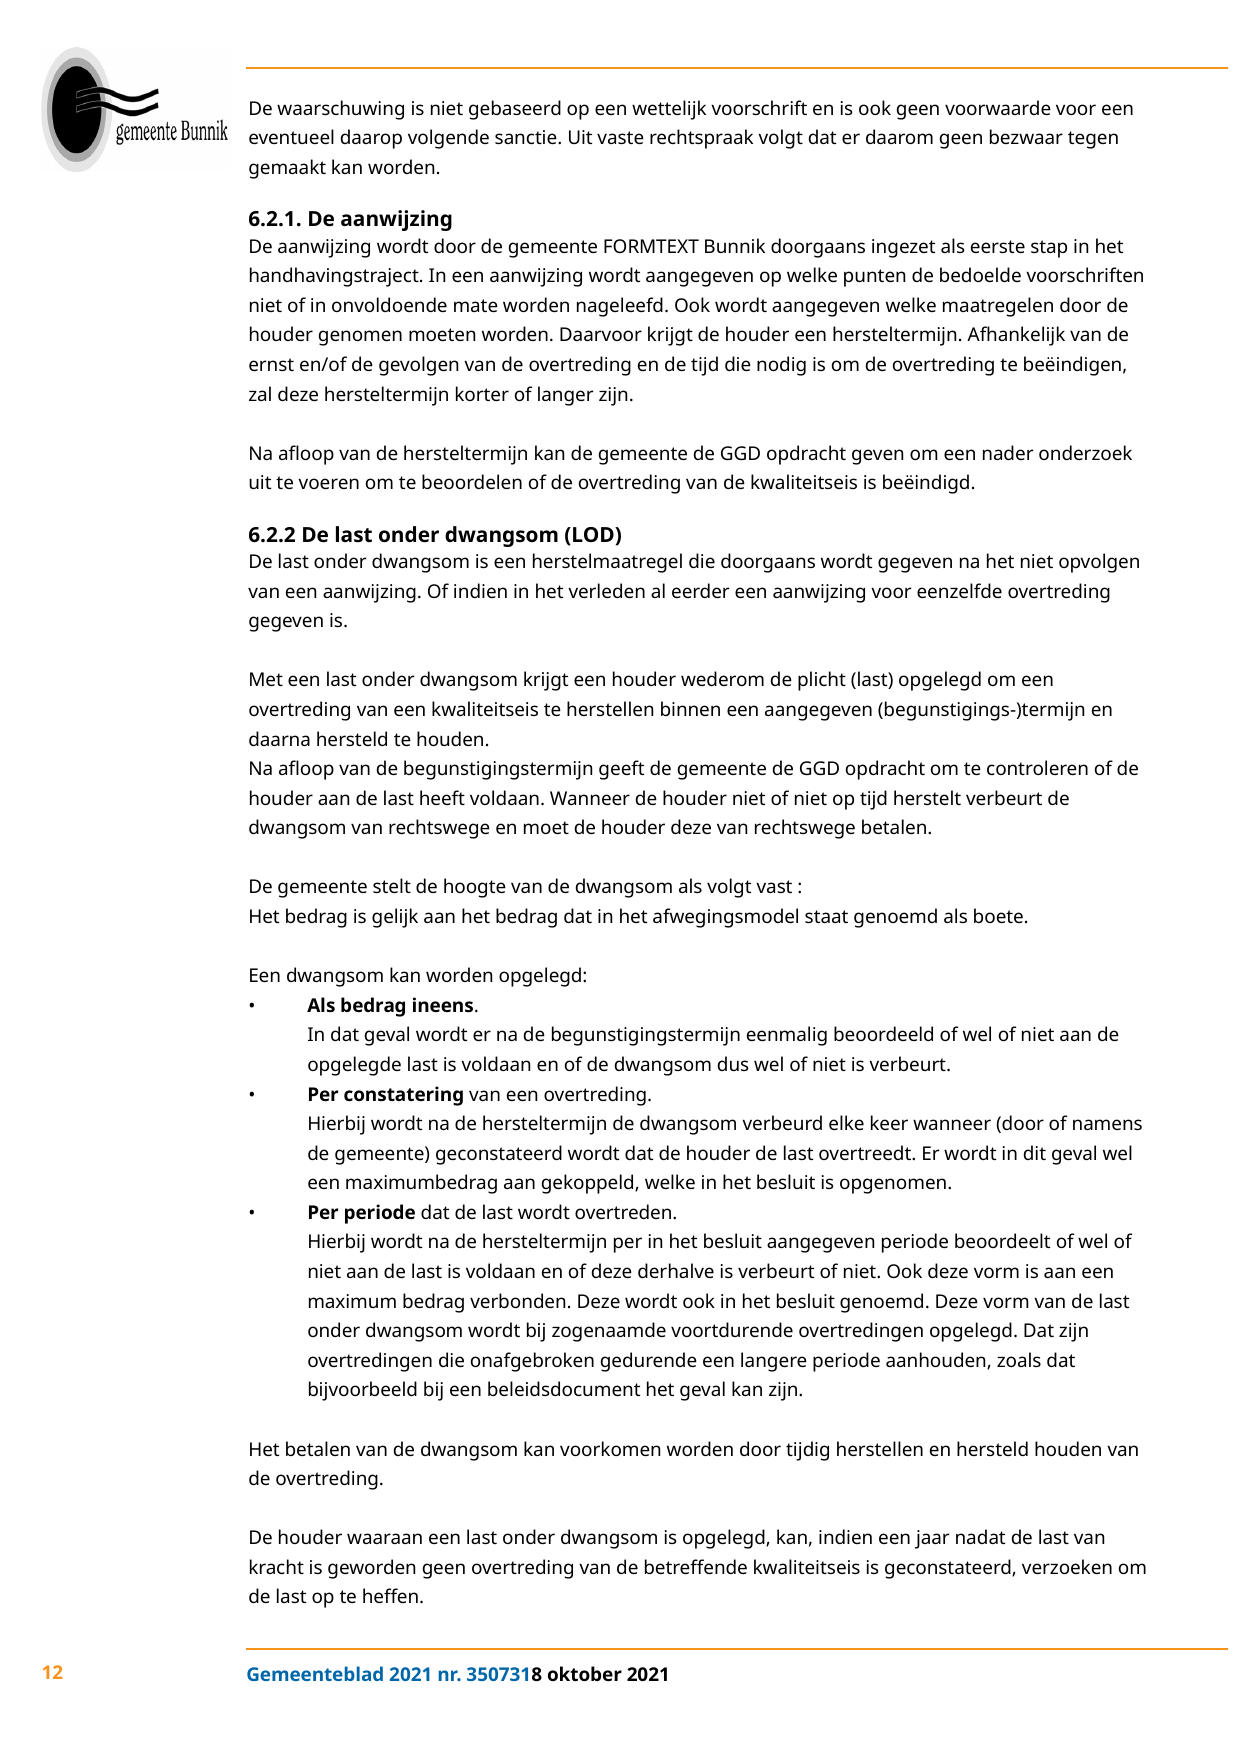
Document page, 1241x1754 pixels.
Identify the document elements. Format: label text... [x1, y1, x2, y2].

text Na afloop van de hersteltermijn kan de gemeente de GGD opdracht geven om een nader onderzoek uit te voeren om te beoordelen of de overtreding van de kwaliteitseis is beëindigd. [248, 440, 1152, 495]
list Als bedrag ineens. [248, 992, 1152, 1018]
text Met een last onder dwangsom krijgt een houder wederom de plicht (last) opgelegd om een overtreding van een kwaliteitseis te herstellen binnen een aangegeven (begunstigings-)termijn en daarna hersteld te houden. [248, 667, 1152, 752]
text De last onder dwangsom is een herstelmaatregel die doorgaans wordt gegeven na het niet opvolgen van een aanwijzing. Of indien in het verleden al eerder een aanwijzing voor eenzelfde overtreding gegeven is. [248, 548, 1152, 633]
list In dat geval wordt er na de begunstigingstermijn eenmalig beoordeeld of wel of niet aan de opgelegde last is voldaan en of de dwangsom dus wel of niet is verbeurt. [248, 1022, 1152, 1077]
text De waarschuwing is niet gebaseerd op een wettelijk voorschrift en is ook geen voorwaarde voor een eventueel daarop volgende sanctie. Uit vaste rechtspraak volgt dat er daarom geen bezwaar tegen gemaakt kan worden. [248, 95, 1152, 180]
text Na afloop van de begunstigingstermijn geeft de gemeente de GGD opdracht om te controleren of de houder aan de last heeft voldaan. Wanneer de houder niet of niet op tijd herstelt verbeurt de dwangsom van rechtswege en moet de houder deze van rechtswege betalen. [248, 755, 1152, 840]
text 6.2.2 De last onder dwangsom (LOD) [248, 520, 1152, 548]
text De gemeente stelt de hoogte van de dwangsom als volgt vast : [248, 874, 1152, 899]
list Per constatering van een overtreding. [248, 1081, 1152, 1107]
list Hierbij wordt na de hersteltermijn de dwangsom verbeurd elke keer wanneer (door of namens de gemeente) geconstateerd wordt dat de houder de last overtreedt. Er wordt in dit geval wel een maximumbedrag aan gekoppeld, welke in het besluit is opgenomen. [248, 1110, 1152, 1195]
text De houder waaraan een last onder dwangsom is opgelegd, kan, indien een jaar nadat de last van kracht is geworden geen overtreding van de betreffende kwaliteitseis is geconstateerd, verzoeken om de last op te heffen. [248, 1524, 1152, 1609]
picture [41, 47, 231, 172]
text Een dwangsom kan worden opgelegd: [248, 962, 1152, 988]
list Hierbij wordt na de hersteltermijn per in het besluit aangegeven periode beoordeelt of wel of niet aan de last is voldaan en of deze derhalve is verbeurt of niet. Ook deze vorm is aan een maximum bedrag verbonden. Deze wordt ook in het besluit genoemd. Deze vorm van de last onder dwangsom wordt bij zogenaamde voortdurende overtredingen opgelegd. Dat zijn overtredingen die onafgebroken gedurende een langere periode aanhouden, zoals dat bijvoorbeeld bij een beleidsdocument het geval kan zijn. [248, 1229, 1152, 1402]
text De aanwijzing wordt door de gemeente FORMTEXT Bunnik doorgaans ingezet als eerste stap in het handhavingstraject. In een aanwijzing wordt aangegeven op welke punten de bedoelde voorschriften niet of in onvoldoende mate worden nageleefd. Ook wordt aangegeven welke maatregelen door de houder genomen moeten worden. Daarvoor krijgt de houder een hersteltermijn. Afhankelijk van de ernst en/of de gevolgen van de overtreding en de tijd die nodig is om de overtreding te beëindigen, zal deze hersteltermijn korter of langer zijn. [248, 233, 1152, 406]
text Het bedrag is gelijk aan het bedrag dat in het afwegingsmodel staat genoemd als boete. [248, 903, 1152, 929]
text 6.2.1. De aanwijzing [248, 204, 1152, 233]
text Het betalen van de dwangsom kan voorkomen worden door tijdig herstellen en hersteld houden van de overtreding. [248, 1436, 1152, 1491]
list Per periode dat de last wordt overtreden. [248, 1199, 1152, 1225]
